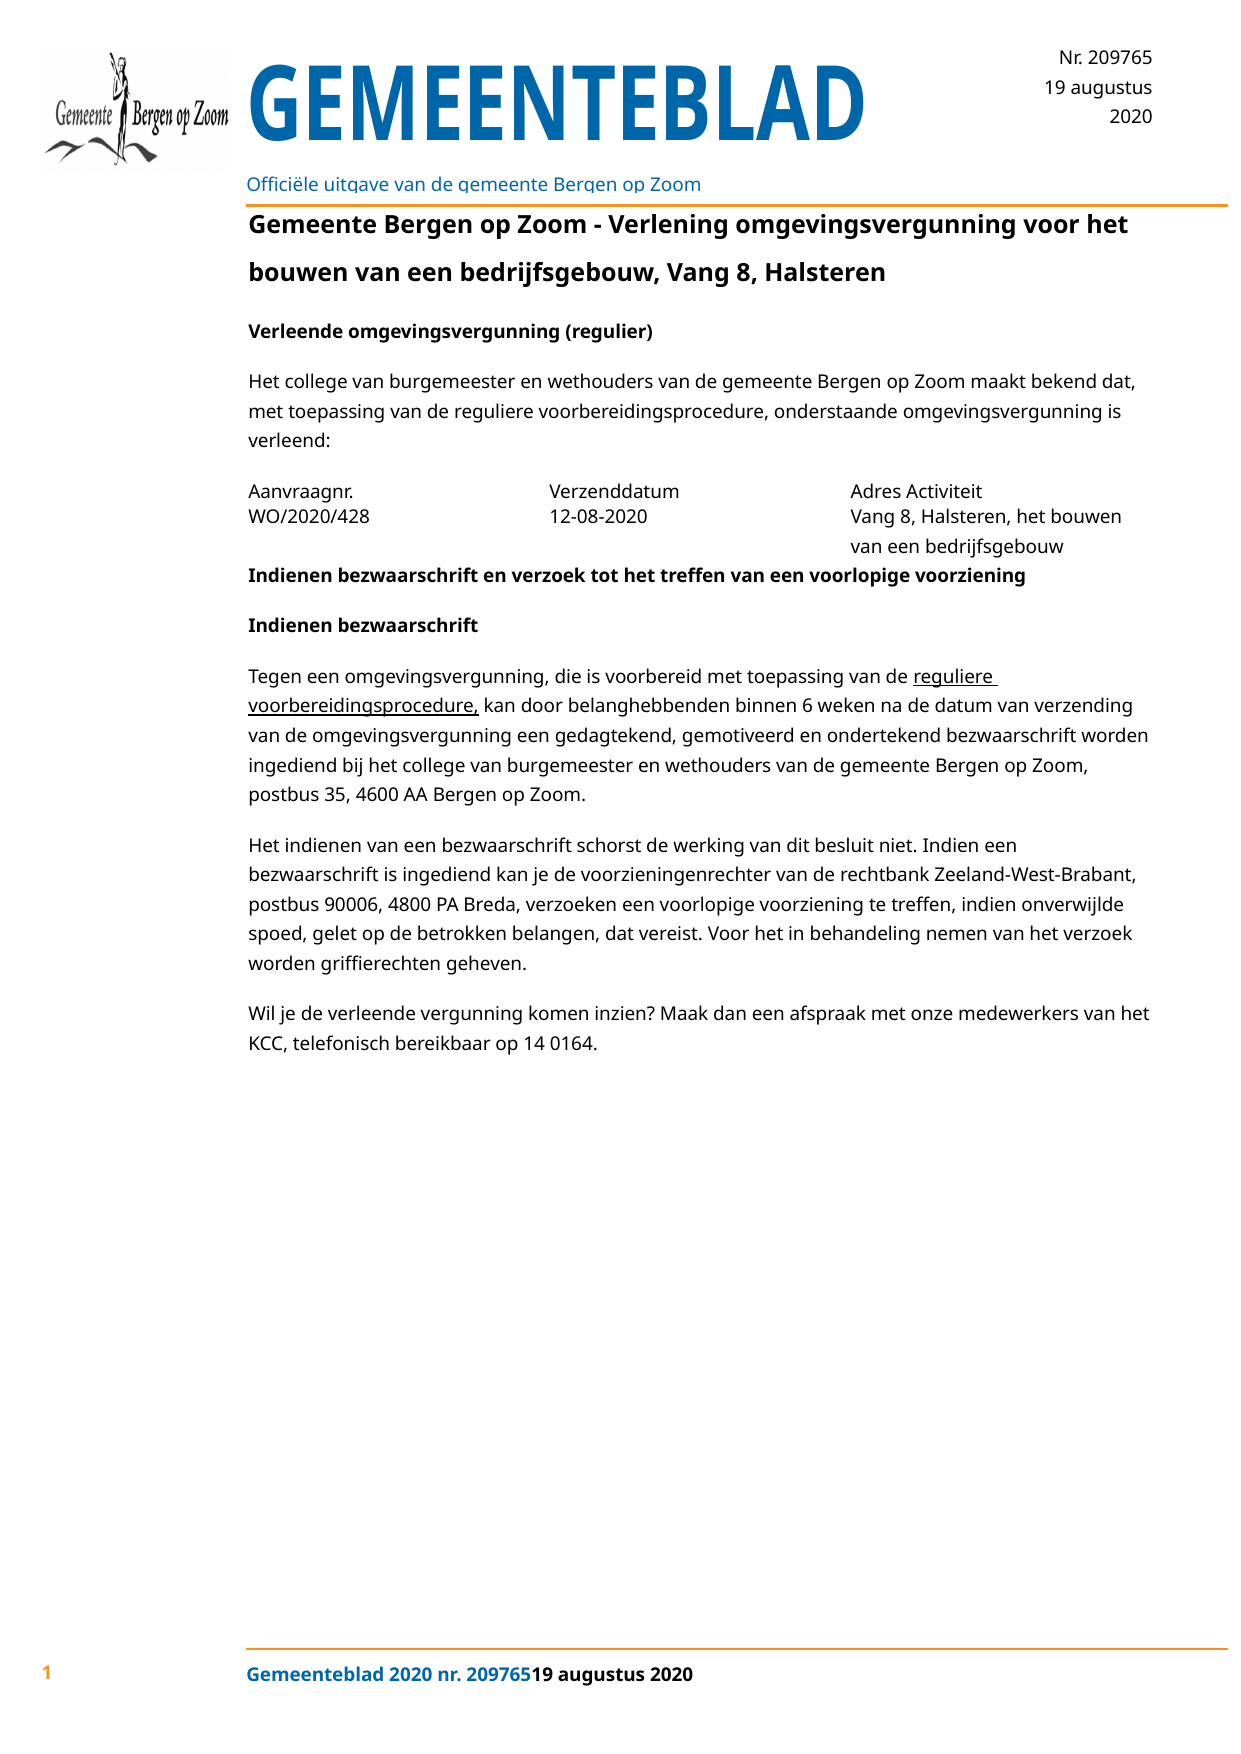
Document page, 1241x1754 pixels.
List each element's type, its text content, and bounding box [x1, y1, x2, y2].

table_cell Vang 8, Halsteren, het bouwen van een bedrijfsgebouw [850, 504, 1152, 559]
text Verleende omgevingsvergunning (regulier) [248, 318, 1152, 344]
text Indienen bezwaarschrift en verzoek tot het treffen van een voorlopige voorziening [248, 562, 1152, 588]
table_header Adres Activiteit [850, 478, 1152, 504]
table_header Aanvraagnr. [248, 478, 549, 504]
text Het college van burgemeester en wethouders van de gemeente Bergen op Zoom maakt bekend dat, met toepassing van de reguliere voorbereidingsprocedure, onderstaande omgevingsvergunning is verleend: [248, 368, 1152, 453]
picture [41, 47, 231, 172]
text Wil je de verleende vergunning komen inzien? Maak dan een afspraak met onze medewerkers van het KCC, telefonisch bereikbaar op 14 0164. [248, 1001, 1152, 1056]
text Gemeente Bergen op Zoom - Verlening omgevingsvergunning voor het bouwen van een bedrijfsgebouw, Vang 8, Halsteren [248, 207, 1152, 288]
text Tegen een omgevingsvergunning, die is voorbereid met toepassing van de reguliere voorbereidingsprocedure, kan door belanghebbenden binnen 6 weken na de datum van verzending van de omgevingsvergunning een gedagtekend, gemotiveerd en ondertekend bezwaarschrift worden ingediend bij het college van burgemeester en wethouders van de gemeente Bergen op Zoom, postbus 35, 4600 AA Bergen op Zoom. [248, 663, 1152, 807]
table_header Verzenddatum [549, 478, 850, 504]
table_cell 12-08-2020 [549, 504, 850, 559]
text Het indienen van een bezwaarschrift schorst de werking van dit besluit niet. Indien een bezwaarschrift is ingediend kan je de voorzieningenrechter van de rechtbank Zeeland-West-Brabant, postbus 90006, 4800 PA Breda, verzoeken een voorlopige voorziening te treffen, indien onverwijlde spoed, gelet op de betrokken belangen, dat vereist. Voor het in behandeling nemen van het verzoek worden griffierechten geheven. [248, 832, 1152, 976]
text Indienen bezwaarschrift [248, 613, 1152, 638]
table_cell WO/2020/428 [248, 504, 549, 559]
